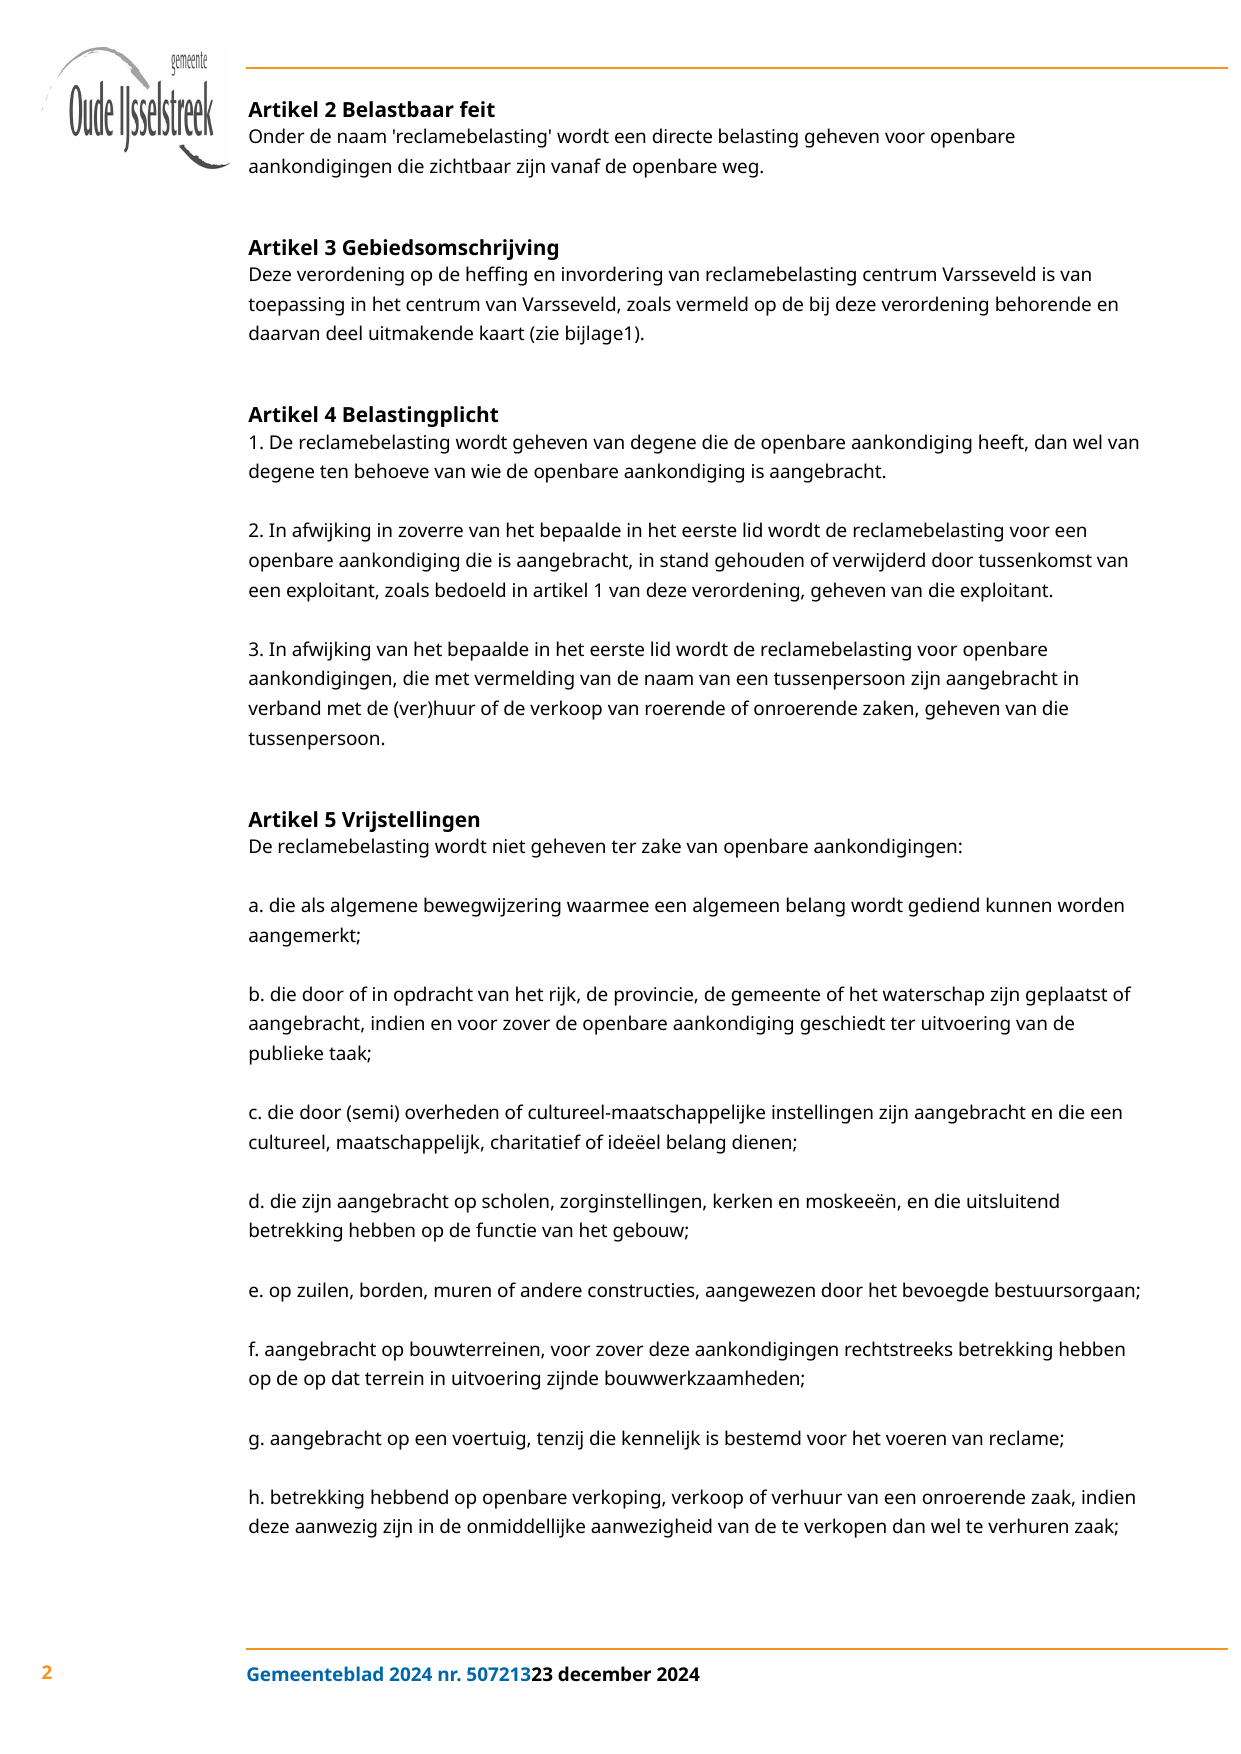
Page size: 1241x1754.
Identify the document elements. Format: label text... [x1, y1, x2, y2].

text a. die als algemene bewegwijzering waarmee een algemeen belang wordt gediend kunnen worden aangemerkt; [248, 892, 1152, 948]
text g. aangebracht op een voertuig, tenzij die kennelijk is bestemd voor het voeren van reclame; [248, 1425, 1152, 1451]
picture [41, 47, 231, 172]
text De reclamebelasting wordt niet geheven ter zake van openbare aankondigingen: [248, 833, 1152, 859]
text 3. In afwijking van het bepaalde in het eerste lid wordt de reclamebelasting voor openbare aankondigingen, die met vermelding van de naam van een tussenpersoon zijn aangebracht in verband met de (ver)huur of de verkoop van roerende of onroerende zaken, geheven van die tussenpersoon. [248, 636, 1152, 750]
text e. op zuilen, borden, muren of andere constructies, aangewezen door het bevoegde bestuursorgaan; [248, 1277, 1152, 1303]
text Artikel 2 Belastbaar feit [248, 95, 1152, 123]
text Onder de naam 'reclamebelasting' wordt een directe belasting geheven voor openbare aankondigingen die zichtbaar zijn vanaf de openbare weg. [248, 123, 1152, 178]
text b. die door of in opdracht van het rijk, de provincie, de gemeente of het waterschap zijn geplaatst of aangebracht, indien en voor zover de openbare aankondiging geschiedt ter uitvoering van de publieke taak; [248, 981, 1152, 1066]
text Artikel 3 Gebiedsomschrijving [248, 233, 1152, 261]
text Artikel 5 Vrijstellingen [248, 805, 1152, 833]
text c. die door (semi) overheden of cultureel-maatschappelijke instellingen zijn aangebracht en die een cultureel, maatschappelijk, charitatief of ideëel belang dienen; [248, 1099, 1152, 1155]
text h. betrekking hebbend op openbare verkoping, verkoop of verhuur van een onroerende zaak, indien deze aanwezig zijn in de onmiddellijke aanwezigheid van de te verkopen dan wel te verhuren zaak; [248, 1484, 1152, 1539]
text Artikel 4 Belastingplicht [248, 400, 1152, 429]
text f. aangebracht op bouwterreinen, voor zover deze aankondigingen rechtstreeks betrekking hebben op de op dat terrein in uitvoering zijnde bouwwerkzaamheden; [248, 1336, 1152, 1391]
text 1. De reclamebelasting wordt geheven van degene die de openbare aankondiging heeft, dan wel van degene ten behoeve van wie de openbare aankondiging is aangebracht. [248, 429, 1152, 484]
text d. die zijn aangebracht op scholen, zorginstellingen, kerken en moskeeën, en die uitsluitend betrekking hebben op de functie van het gebouw; [248, 1188, 1152, 1243]
text 2. In afwijking in zoverre van het bepaalde in het eerste lid wordt de reclamebelasting voor een openbare aankondiging die is aangebracht, in stand gehouden of verwijderd door tussenkomst van een exploitant, zoals bedoeld in artikel 1 van deze verordening, geheven van die exploitant. [248, 518, 1152, 602]
text Deze verordening op de heffing en invordering van reclamebelasting centrum Varsseveld is van toepassing in het centrum van Varsseveld, zoals vermeld op de bij deze verordening behorende en daarvan deel uitmakende kaart (zie bijlage1). [248, 261, 1152, 346]
